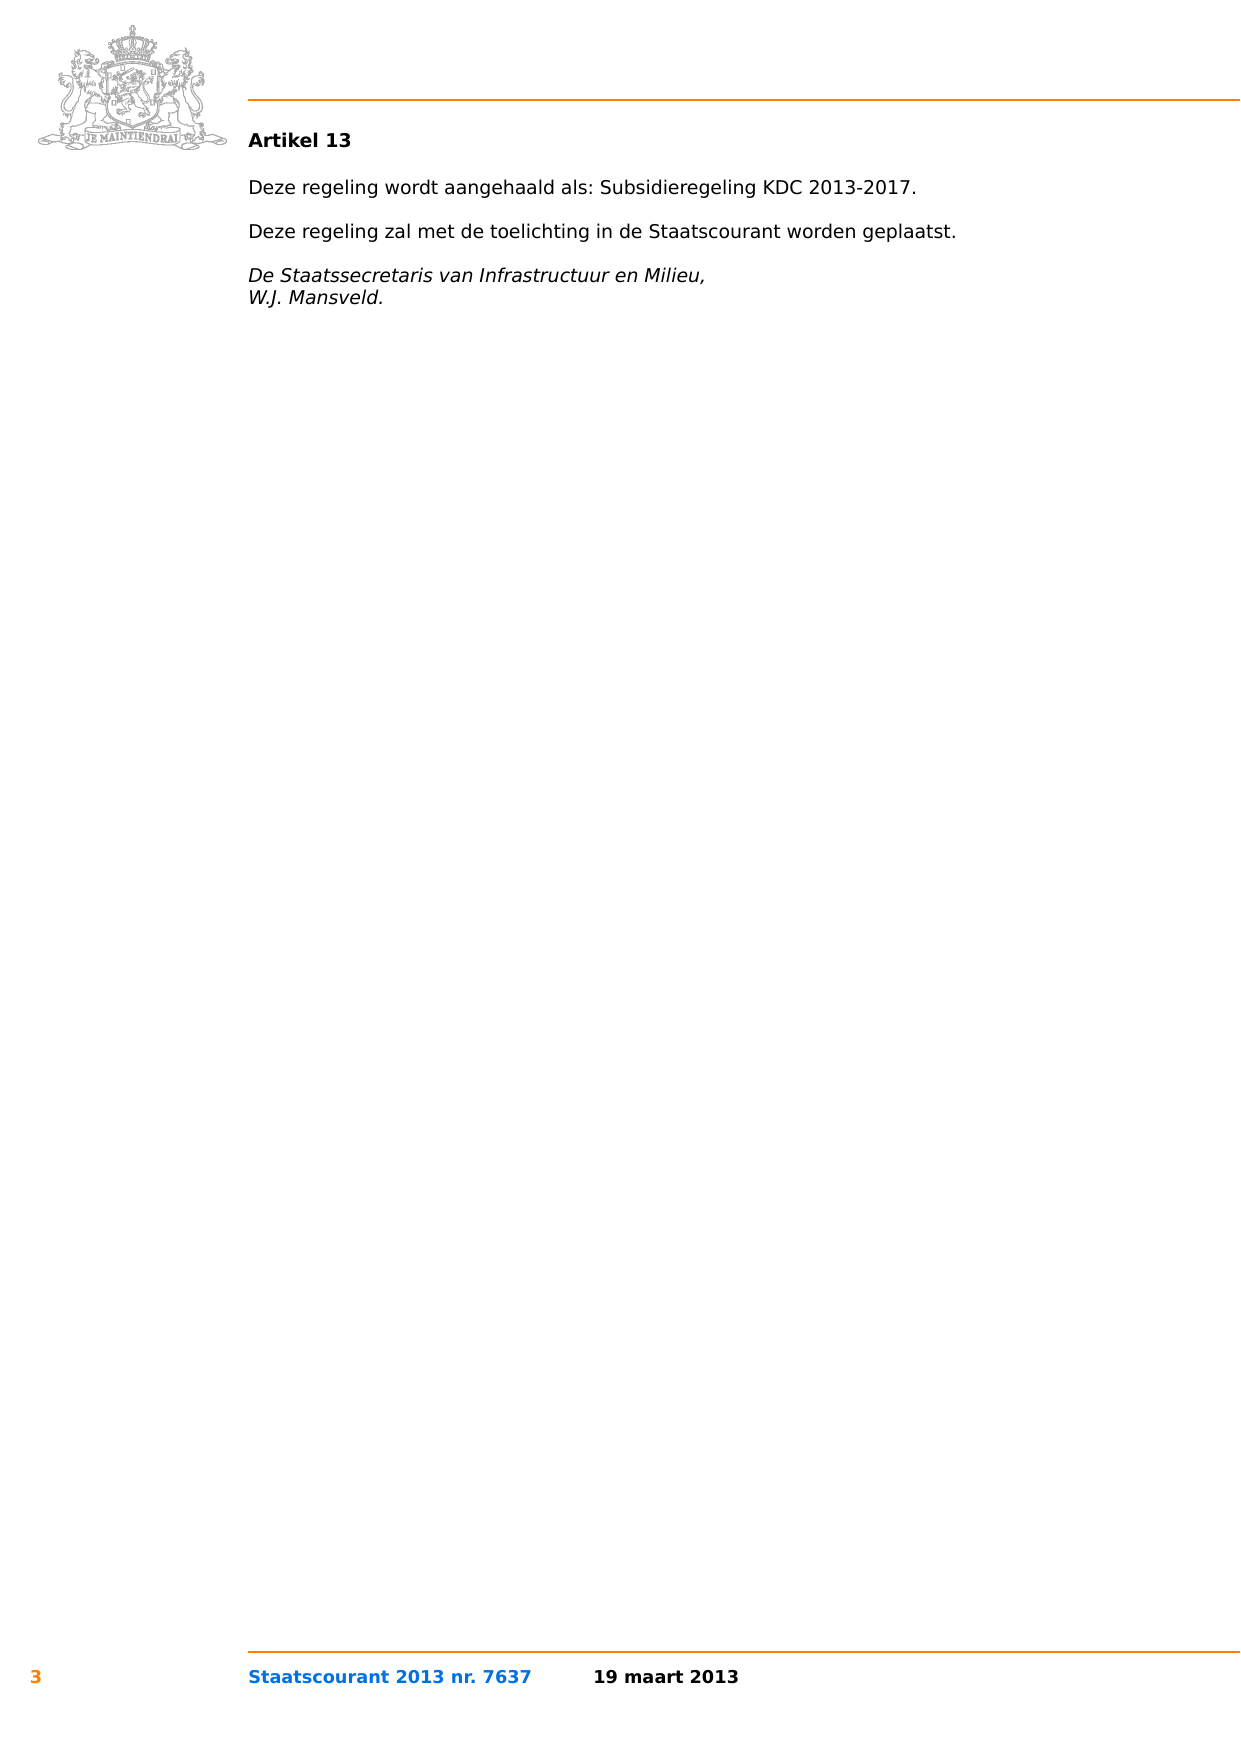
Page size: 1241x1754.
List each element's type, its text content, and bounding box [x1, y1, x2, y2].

picture [38, 25, 227, 150]
subtitle Artikel 13 [248, 130, 1163, 152]
text De Staatssecretaris van Infrastructuur en Milieu, W.J. Mansveld. [248, 264, 1163, 308]
text Deze regeling zal met de toelichting in de Staatscourant worden geplaatst. [248, 221, 1163, 243]
text Deze regeling wordt aangehaald als: Subsidieregeling KDC 2013-2017. [248, 177, 1163, 199]
